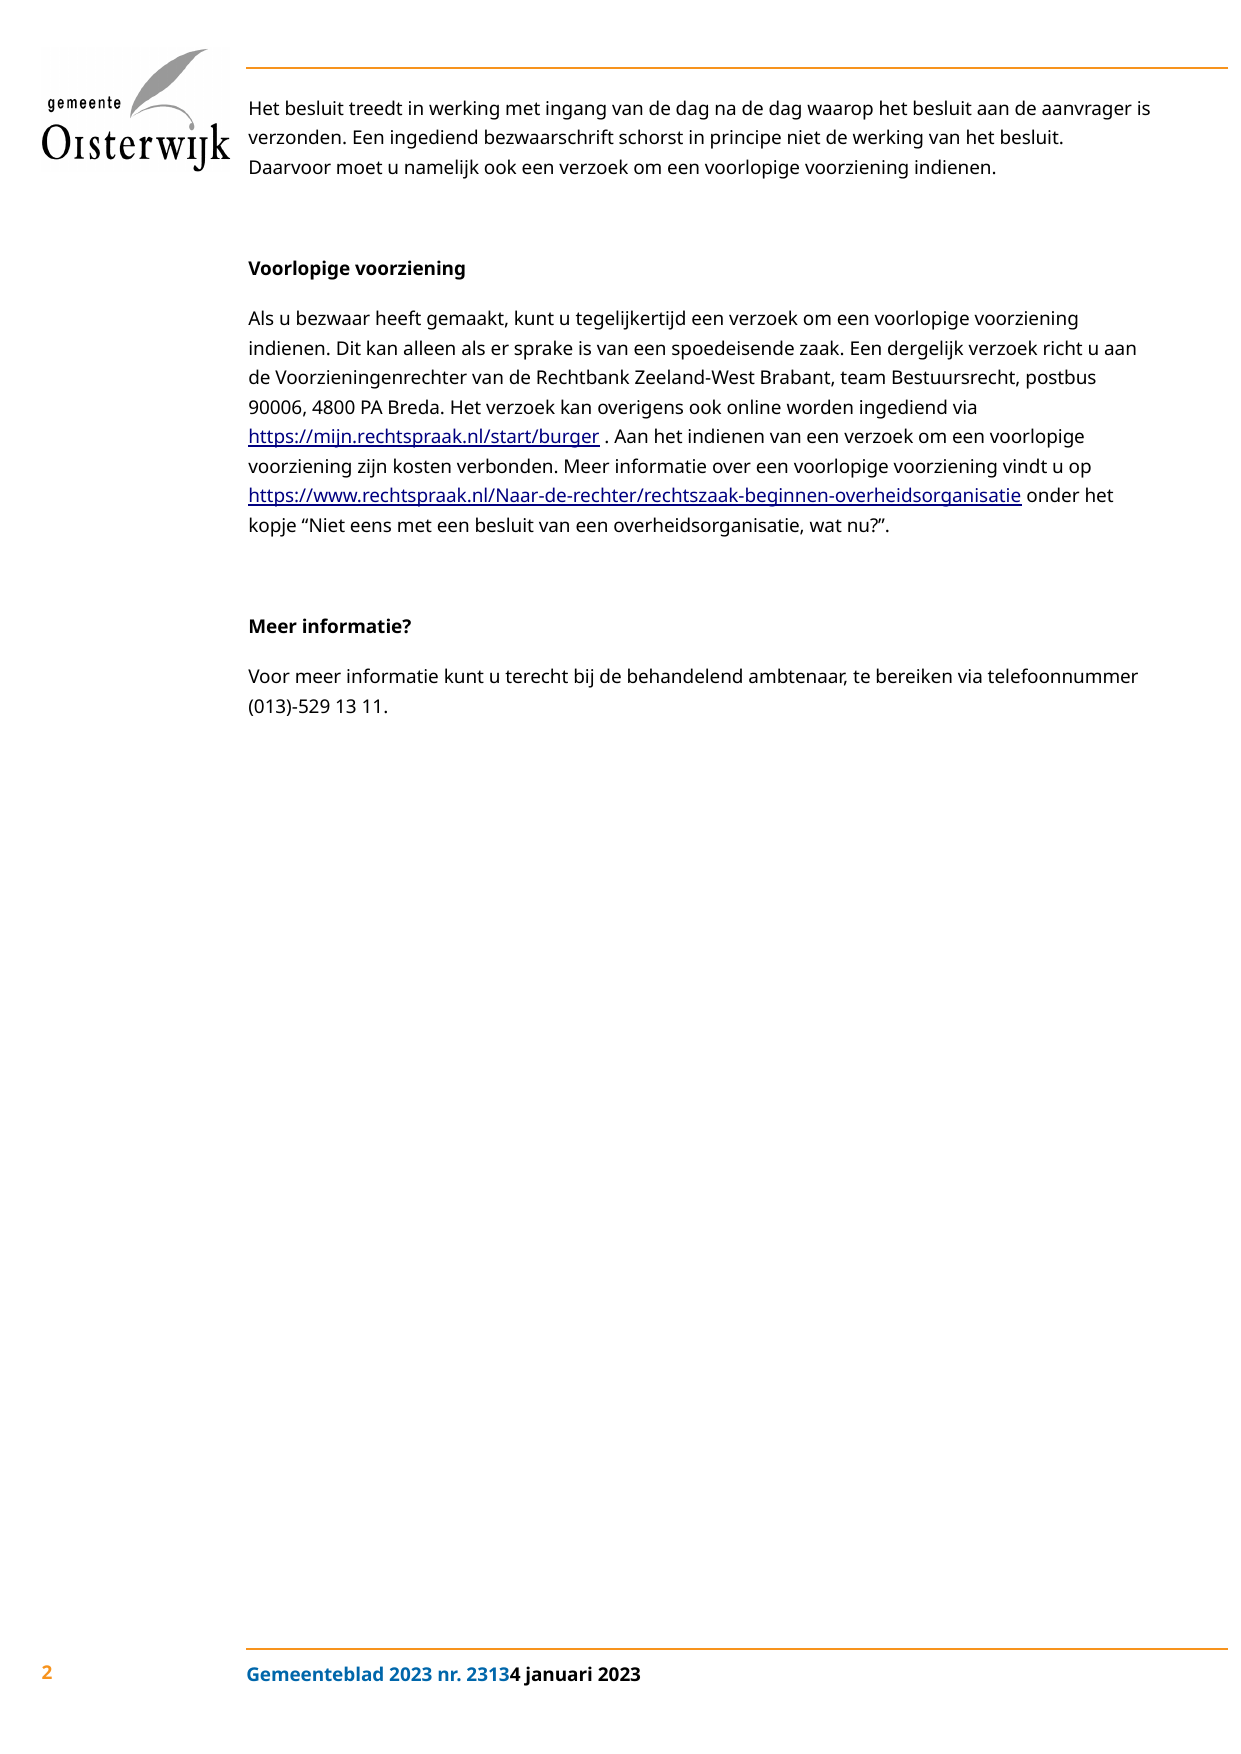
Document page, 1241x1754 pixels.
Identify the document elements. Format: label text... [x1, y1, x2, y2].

text Voorlopige voorziening [248, 255, 1152, 281]
picture [41, 47, 231, 172]
text Voor meer informatie kunt u terecht bij de behandelend ambtenaar, te bereiken via telefoonnummer (013)-529 13 11. [248, 663, 1152, 719]
text Als u bezwaar heeft gemaakt, kunt u tegelijkertijd een verzoek om een voorlopige voorziening indienen. Dit kan alleen als er sprake is van een spoedeisende zaak. Een dergelijk verzoek richt u aan de Voorzieningenrechter van de Rechtbank Zeeland-West Brabant, team Bestuursrecht, postbus 90006, 4800 PA Breda. Het verzoek kan overigens ook online worden ingediend via https://mijn.rechtspraak.nl/start/burger . Aan het indienen van een verzoek om een voorlopige voorziening zijn kosten verbonden. Meer informatie over een voorlopige voorziening vindt u op https://www.rechtspraak.nl/Naar-de-rechter/rechtszaak-beginnen-overheidsorganisatie onder het kopje “Niet eens met een besluit van een overheidsorganisatie, wat nu?”. [248, 305, 1152, 538]
text Het besluit treedt in werking met ingang van de dag na de dag waarop het besluit aan de aanvrager is verzonden. Een ingediend bezwaarschrift schorst in principe niet de werking van het besluit. Daarvoor moet u namelijk ook een verzoek om een voorlopige voorziening indienen. [248, 95, 1152, 180]
text Meer informatie? [248, 613, 1152, 639]
